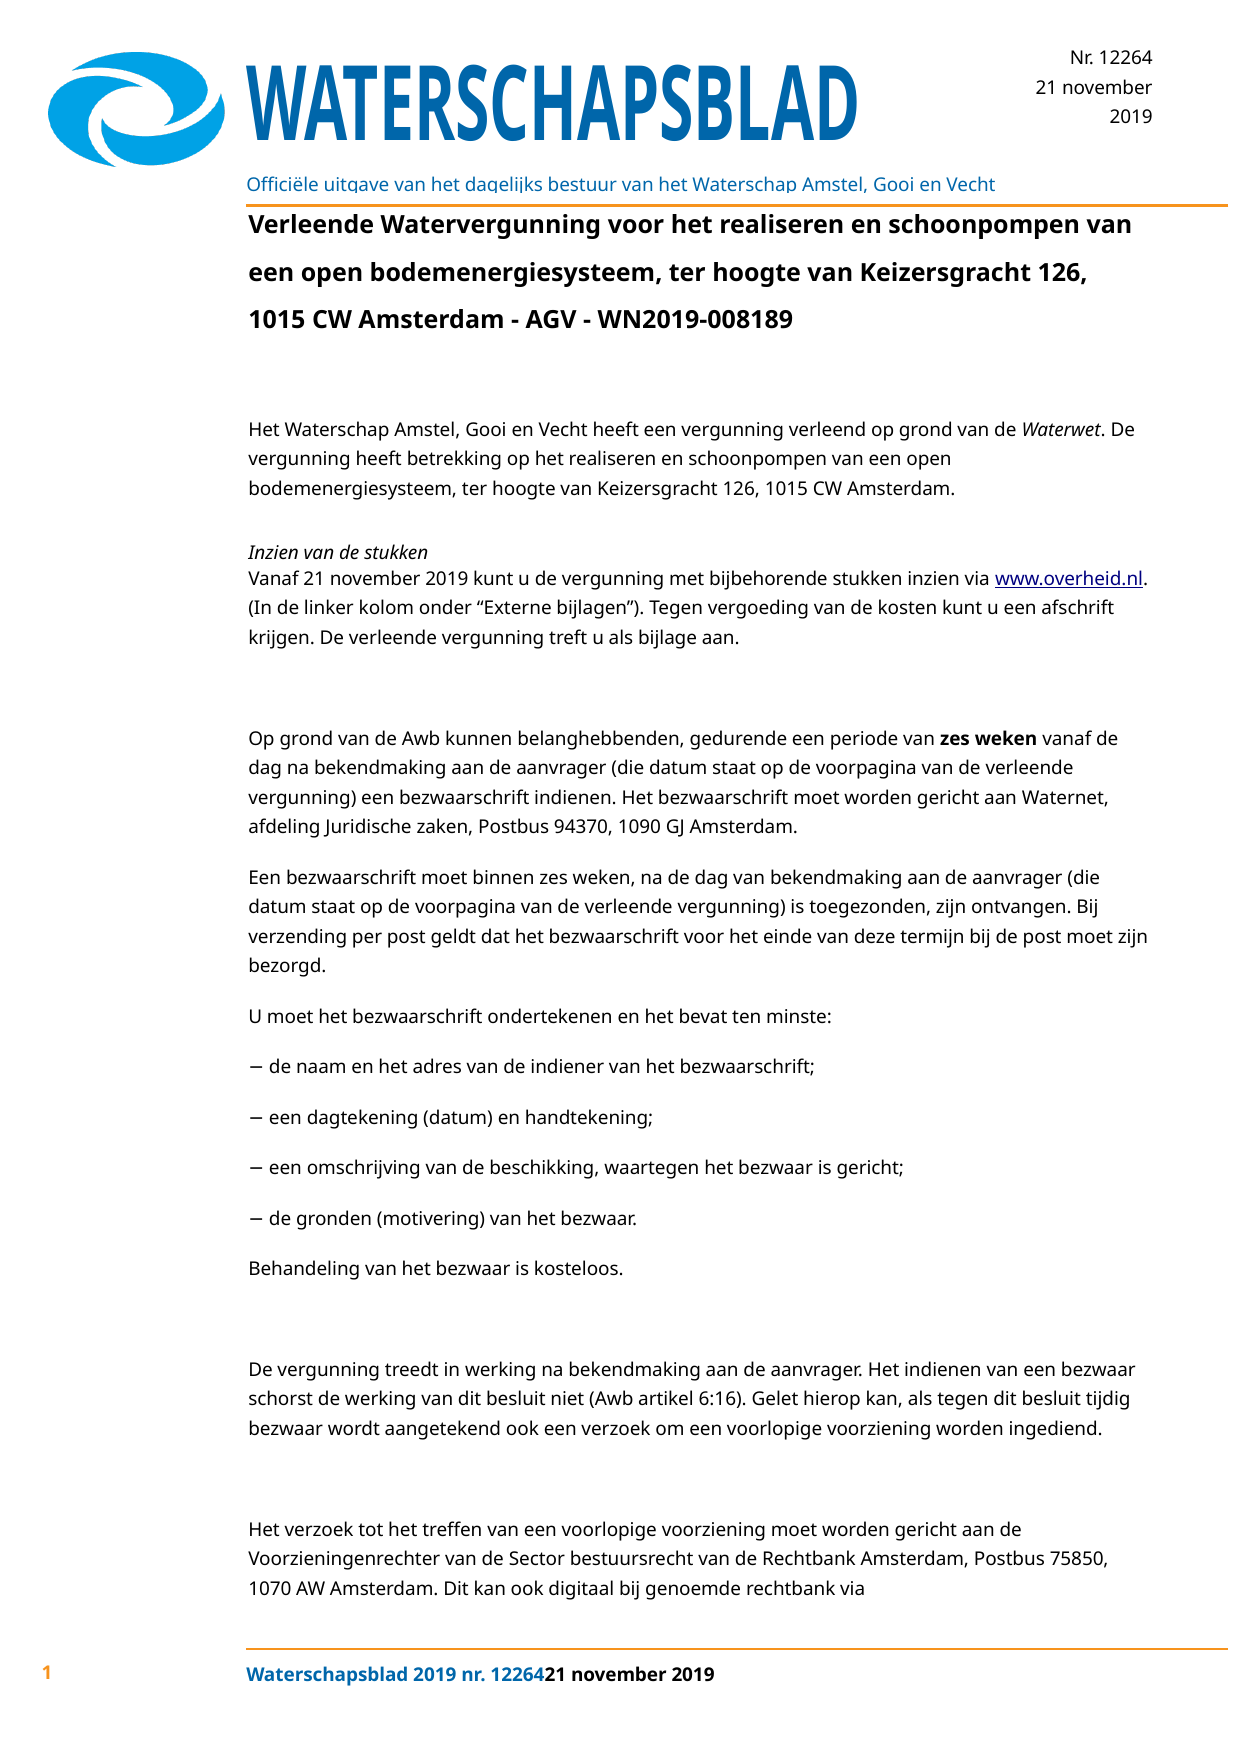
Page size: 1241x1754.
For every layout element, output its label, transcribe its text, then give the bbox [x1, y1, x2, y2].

text Op grond van de Awb kunnen belanghebbenden, gedurende een periode van zes weken vanaf de dag na bekendmaking aan de aanvrager (die datum staat op de voorpagina van de verleende vergunning) een bezwaarschrift indienen. Het bezwaarschrift moet worden gericht aan Waternet, afdeling Juridische zaken, Postbus 94370, 1090 GJ Amsterdam. [248, 725, 1152, 839]
text Inzien van de stukken [248, 539, 1152, 565]
text Behandeling van het bezwaar is kosteloos. [248, 1255, 1152, 1281]
text Verleende Watervergunning voor het realiseren en schoonpompen van een open bodemenergiesysteem, ter hoogte van Keizersgracht 126, 1015 CW Amsterdam - AGV - WN2019-008189 [248, 207, 1152, 336]
text − een omschrijving van de beschikking, waartegen het bezwaar is gericht; [248, 1154, 1152, 1180]
text − de gronden (motivering) van het bezwaar. [248, 1205, 1152, 1231]
text Een bezwaarschrift moet binnen zes weken, na de dag van bekendmaking aan de aanvrager (die datum staat op de voorpagina van de verleende vergunning) is toegezonden, zijn ontvangen. Bij verzending per post geldt dat het bezwaarschrift voor het einde van deze termijn bij de post moet zijn bezorgd. [248, 864, 1152, 978]
text Het Waterschap Amstel, Gooi en Vecht heeft een vergunning verleend op grond van de Waterwet. De vergunning heeft betrekking op het realiseren en schoonpompen van een open bodemenergiesysteem, ter hoogte van Keizersgracht 126, 1015 CW Amsterdam. [248, 416, 1152, 501]
text − een dagtekening (datum) en handtekening; [248, 1104, 1152, 1130]
picture [41, 47, 231, 172]
text Het verzoek tot het treffen van een voorlopige voorziening moet worden gericht aan de Voorzieningenrechter van de Sector bestuursrecht van de Rechtbank Amsterdam, Postbus 75850, 1070 AW Amsterdam. Dit kan ook digitaal bij genoemde rechtbank via [248, 1516, 1152, 1601]
text U moet het bezwaarschrift ondertekenen en het bevat ten minste: [248, 1003, 1152, 1029]
text De vergunning treedt in werking na bekendmaking aan de aanvrager. Het indienen van een bezwaar schorst de werking van dit besluit niet (Awb artikel 6:16). Gelet hierop kan, als tegen dit besluit tijdig bezwaar wordt aangetekend ook een verzoek om een voorlopige voorziening worden ingediend. [248, 1356, 1152, 1441]
text Vanaf 21 november 2019 kunt u de vergunning met bijbehorende stukken inzien via www.overheid.nl. (In de linker kolom onder “Externe bijlagen”). Tegen vergoeding van de kosten kunt u een afschrift krijgen. De verleende vergunning treft u als bijlage aan. [248, 565, 1152, 650]
text − de naam en het adres van de indiener van het bezwaarschrift; [248, 1053, 1152, 1079]
